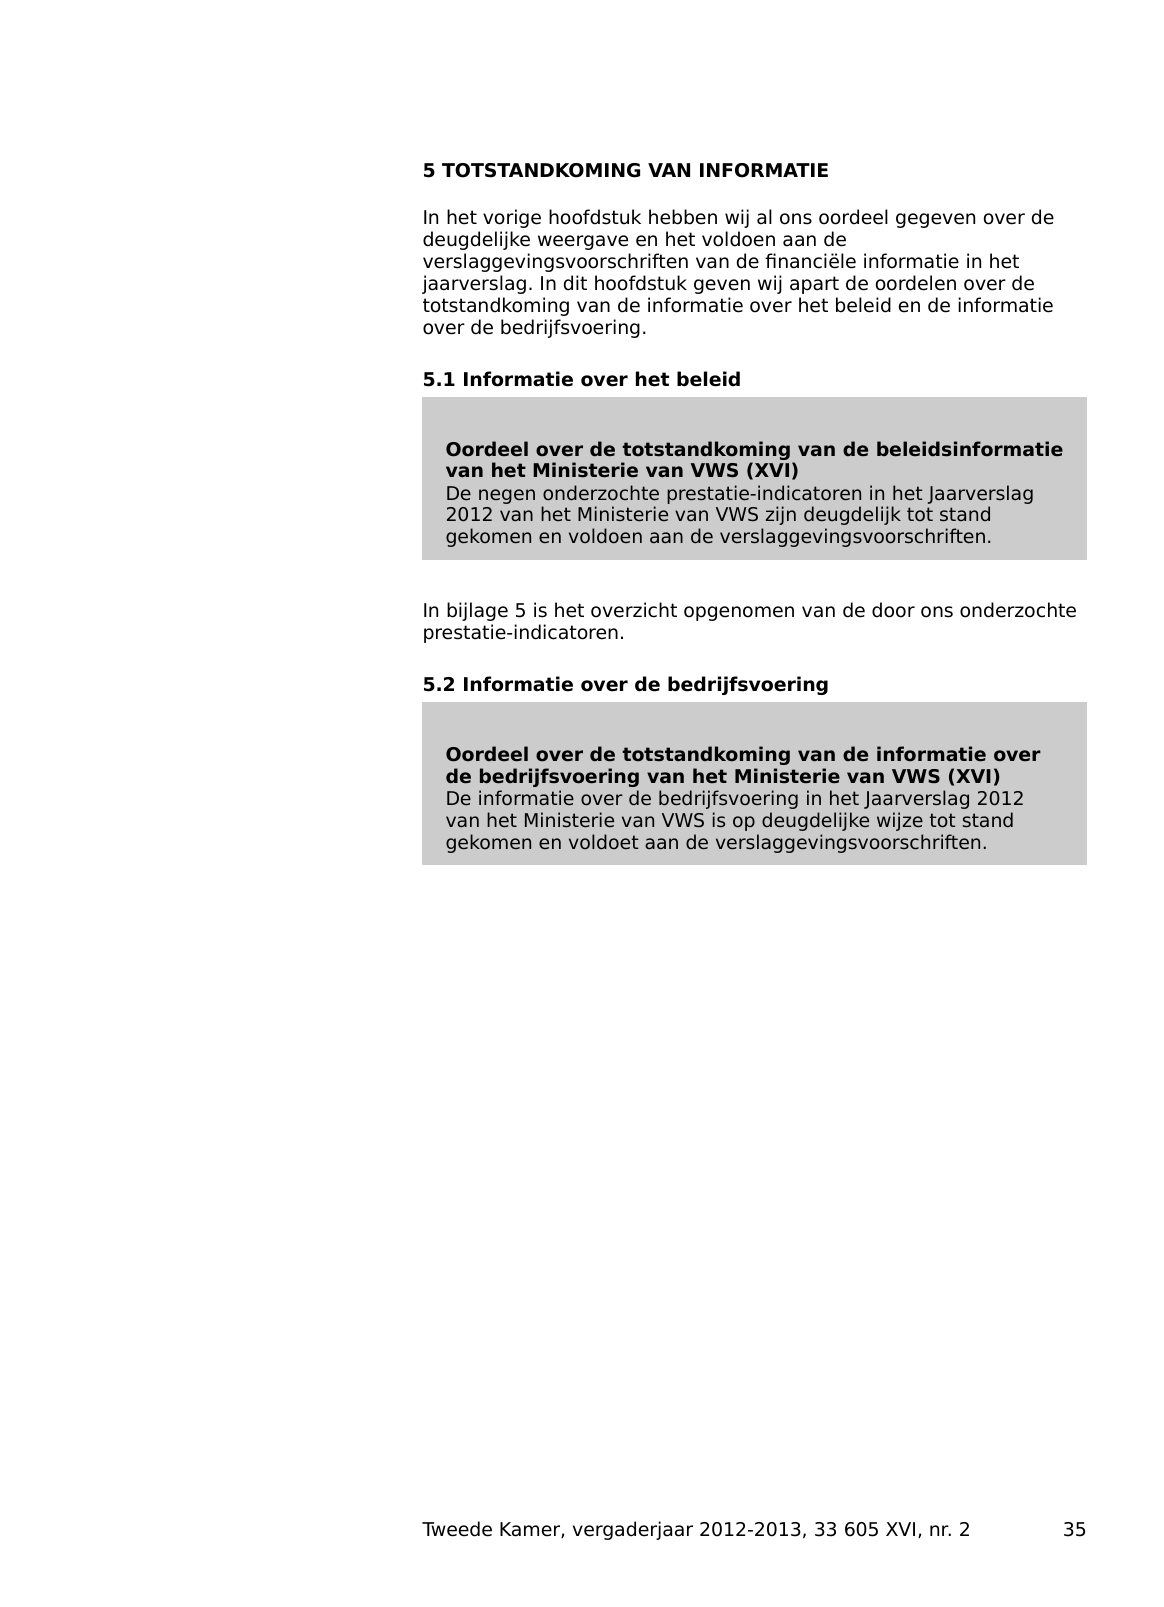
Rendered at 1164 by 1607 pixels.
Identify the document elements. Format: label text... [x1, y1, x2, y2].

text In het vorige hoofdstuk hebben wij al ons oordeel gegeven over de deugdelijke weergave en het voldoen aan de verslaggevingsvoorschriften van de financiële informatie in het jaarverslag. In dit hoofdstuk geven wij apart de oordelen over de totstandkoming van de informatie over het beleid en de informatie over de bedrijfsvoering. [422, 207, 1087, 339]
table_header Oordeel over de totstandkoming van de beleidsinformatie van het Ministerie van VWS (XVI) De negen onderzochte prestatie-indicatoren in het Jaarverslag 2012 van het Ministerie van VWS zijn deugdelijk tot stand gekomen en voldoen aan de verslaggevingsvoorschriften. [422, 397, 1087, 560]
subtitle 5.1 Informatie over het beleid [422, 369, 1087, 391]
text In bijlage 5 is het overzicht opgenomen van de door ons onderzochte prestatie-indicatoren. [422, 600, 1087, 644]
subtitle 5.2 Informatie over de bedrijfsvoering [422, 674, 1087, 696]
subtitle 5 TOTSTANDKOMING VAN INFORMATIE [422, 160, 1087, 182]
table_header Oordeel over de totstandkoming van de informatie over de bedrijfsvoering van het Ministerie van VWS (XVI) De informatie over de bedrijfsvoering in het Jaarverslag 2012 van het Ministerie van VWS is op deugdelijke wijze tot stand gekomen en voldoet aan de verslaggevingsvoorschriften. [422, 702, 1087, 865]
